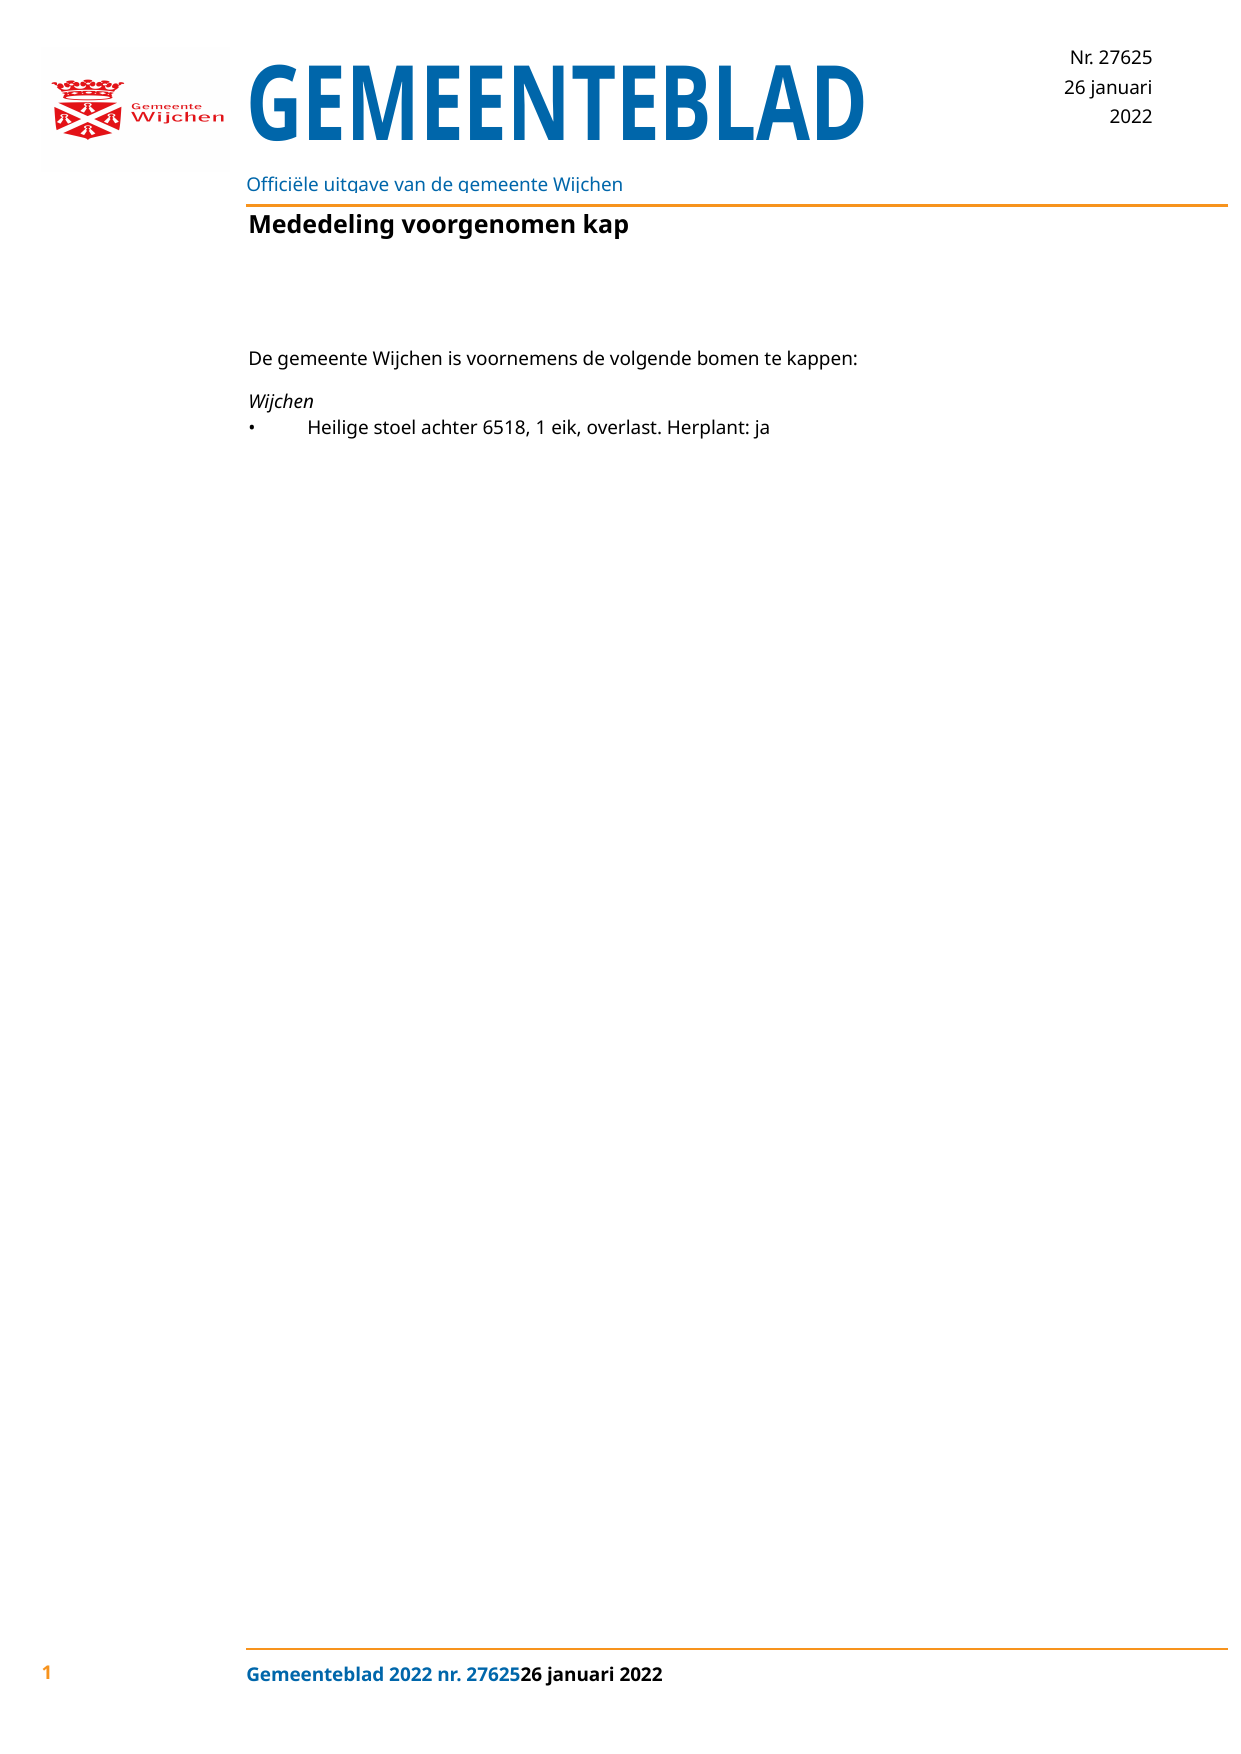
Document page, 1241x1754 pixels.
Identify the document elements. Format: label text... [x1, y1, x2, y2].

picture [41, 47, 231, 172]
text Wijchen [248, 388, 1152, 414]
text Mededeling voorgenomen kap [248, 207, 1152, 241]
list Heilige stoel achter 6518, 1 eik, overlast. Herplant: ja [248, 414, 1152, 440]
text De gemeente Wijchen is voornemens de volgende bomen te kappen: [248, 345, 1152, 371]
